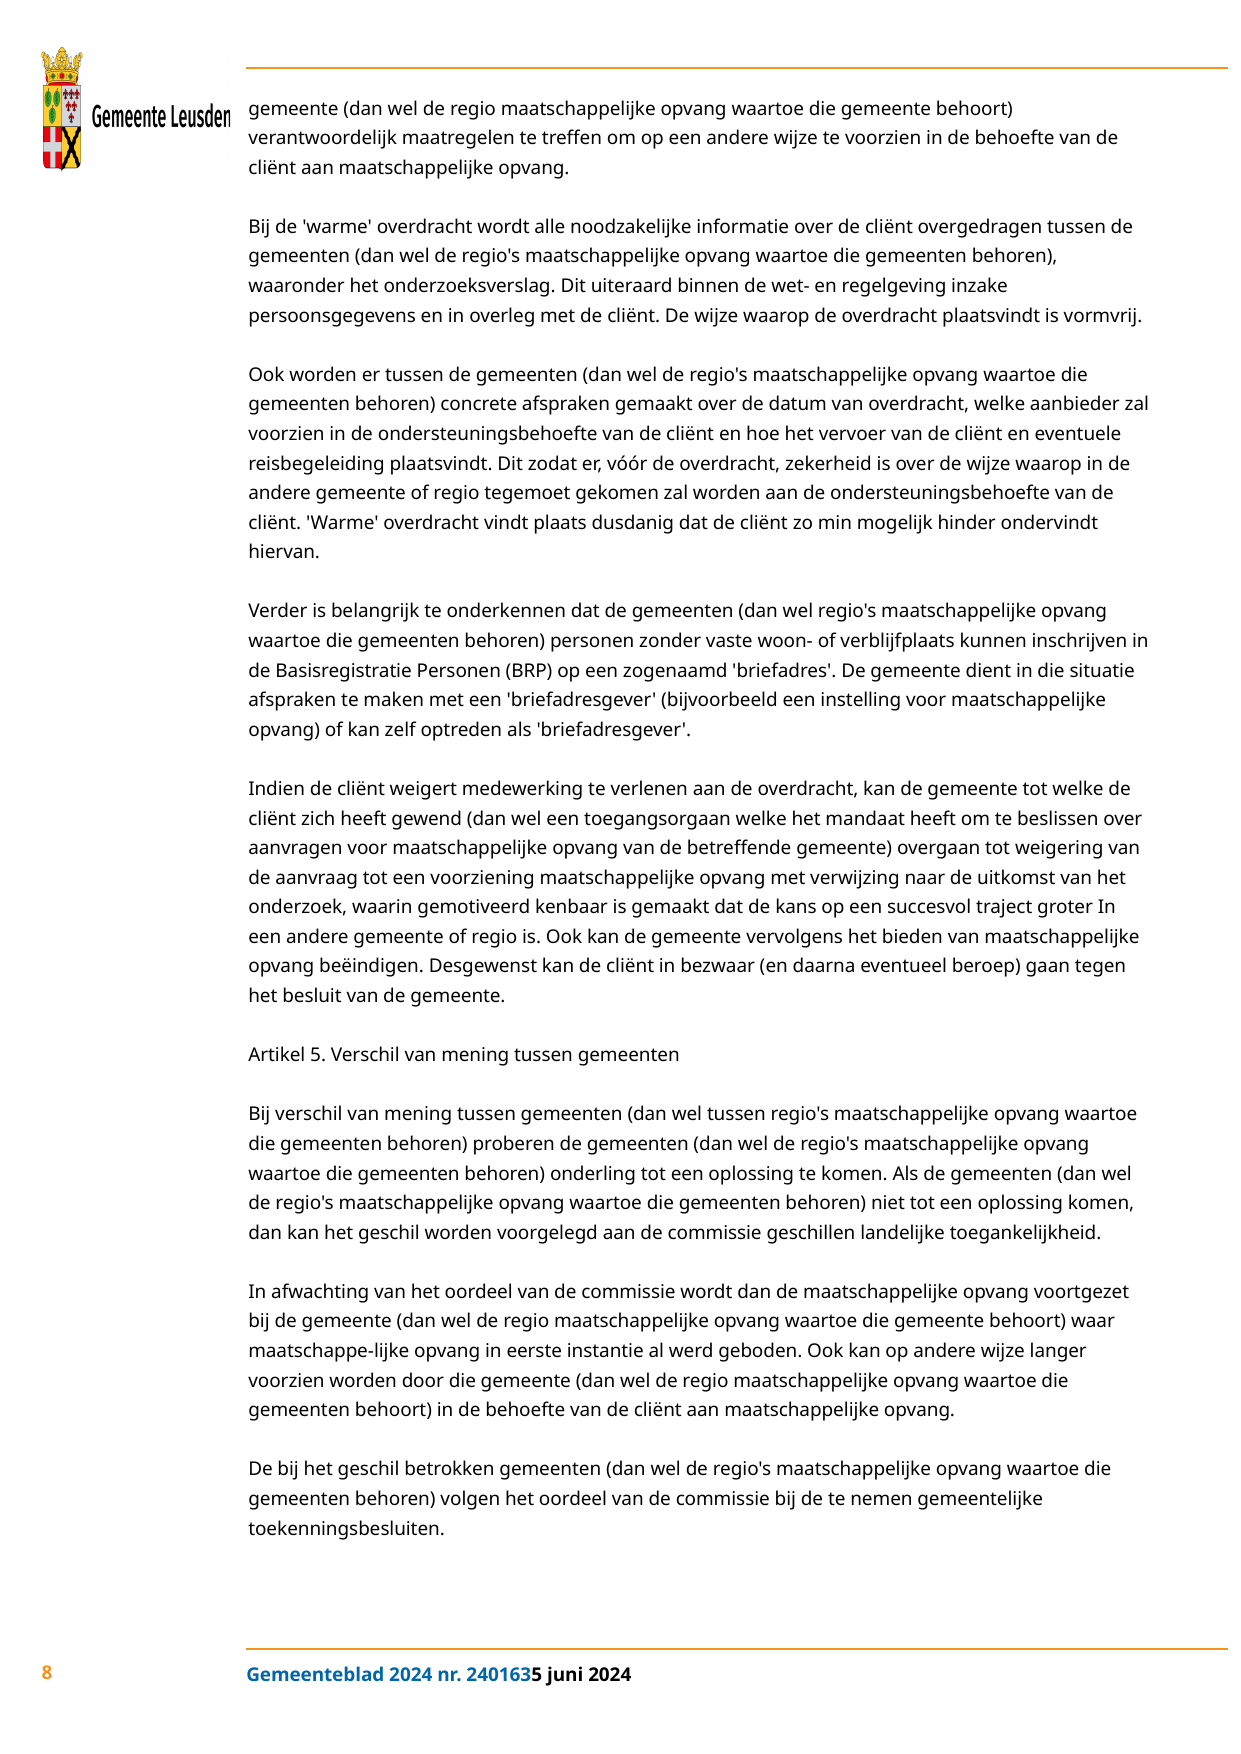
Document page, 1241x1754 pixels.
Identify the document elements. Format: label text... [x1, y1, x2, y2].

text gemeente (dan wel de regio maatschappelijke opvang waartoe die gemeente behoort) verantwoordelijk maatregelen te treffen om op een andere wijze te voorzien in de behoefte van de cliënt aan maatschappelijke opvang. [248, 95, 1152, 180]
text De bij het geschil betrokken gemeenten (dan wel de regio's maatschappelijke opvang waartoe die gemeenten behoren) volgen het oordeel van de commissie bij de te nemen gemeentelijke toekenningsbesluiten. [248, 1456, 1152, 1541]
text Ook worden er tussen de gemeenten (dan wel de regio's maatschappelijke opvang waartoe die gemeenten behoren) concrete afspraken gemaakt over de datum van overdracht, welke aanbieder zal voorzien in de ondersteuningsbehoefte van de cliënt en hoe het vervoer van de cliënt en eventuele reisbegeleiding plaatsvindt. Dit zodat er, vóór de overdracht, zekerheid is over de wijze waarop in de andere gemeente of regio tegemoet gekomen zal worden aan de ondersteuningsbehoefte van de cliënt. 'Warme' overdracht vindt plaats dusdanig dat de cliënt zo min mogelijk hinder ondervindt hiervan. [248, 361, 1152, 564]
text Verder is belangrijk te onderkennen dat de gemeenten (dan wel regio's maatschappelijke opvang waartoe die gemeenten behoren) personen zonder vaste woon- of verblijfplaats kunnen inschrijven in de Basisregistratie Personen (BRP) op een zogenaamd 'briefadres'. De gemeente dient in die situatie afspraken te maken met een 'briefadresgever' (bijvoorbeeld een instelling voor maatschappelijke opvang) of kan zelf optreden als 'briefadresgever'. [248, 598, 1152, 742]
text Bij de 'warme' overdracht wordt alle noodzakelijke informatie over de cliënt overgedragen tussen de gemeenten (dan wel de regio's maatschappelijke opvang waartoe die gemeenten behoren), waaronder het onderzoeksverslag. Dit uiteraard binnen de wet- en regelgeving inzake persoonsgegevens en in overleg met de cliënt. De wijze waarop de overdracht plaatsvindt is vormvrij. [248, 213, 1152, 328]
text In afwachting van het oordeel van de commissie wordt dan de maatschappelijke opvang voortgezet bij de gemeente (dan wel de regio maatschappelijke opvang waartoe die gemeente behoort) waar maatschappe-lijke opvang in eerste instantie al werd geboden. Ook kan op andere wijze langer voorzien worden door die gemeente (dan wel de regio maatschappelijke opvang waartoe die gemeenten behoort) in de behoefte van de cliënt aan maatschappelijke opvang. [248, 1278, 1152, 1422]
text Bij verschil van mening tussen gemeenten (dan wel tussen regio's maatschappelijke opvang waartoe die gemeenten behoren) proberen de gemeenten (dan wel de regio's maatschappelijke opvang waartoe die gemeenten behoren) onderling tot een oplossing te komen. Als de gemeenten (dan wel de regio's maatschappelijke opvang waartoe die gemeenten behoren) niet tot een oplossing komen, dan kan het geschil worden voorgelegd aan de commissie geschillen landelijke toegankelijkheid. [248, 1101, 1152, 1245]
text Artikel 5. Verschil van mening tussen gemeenten [248, 1041, 1152, 1067]
picture [41, 47, 231, 172]
text Indien de cliënt weigert medewerking te verlenen aan de overdracht, kan de gemeente tot welke de cliënt zich heeft gewend (dan wel een toegangsorgaan welke het mandaat heeft om te beslissen over aanvragen voor maatschappelijke opvang van de betreffende gemeente) overgaan tot weigering van de aanvraag tot een voorziening maatschappelijke opvang met verwijzing naar de uitkomst van het onderzoek, waarin gemotiveerd kenbaar is gemaakt dat de kans op een succesvol traject groter In een andere gemeente of regio is. Ook kan de gemeente vervolgens het bieden van maatschappelijke opvang beëindigen. Desgewenst kan de cliënt in bezwaar (en daarna eventueel beroep) gaan tegen het besluit van de gemeente. [248, 775, 1152, 1008]
